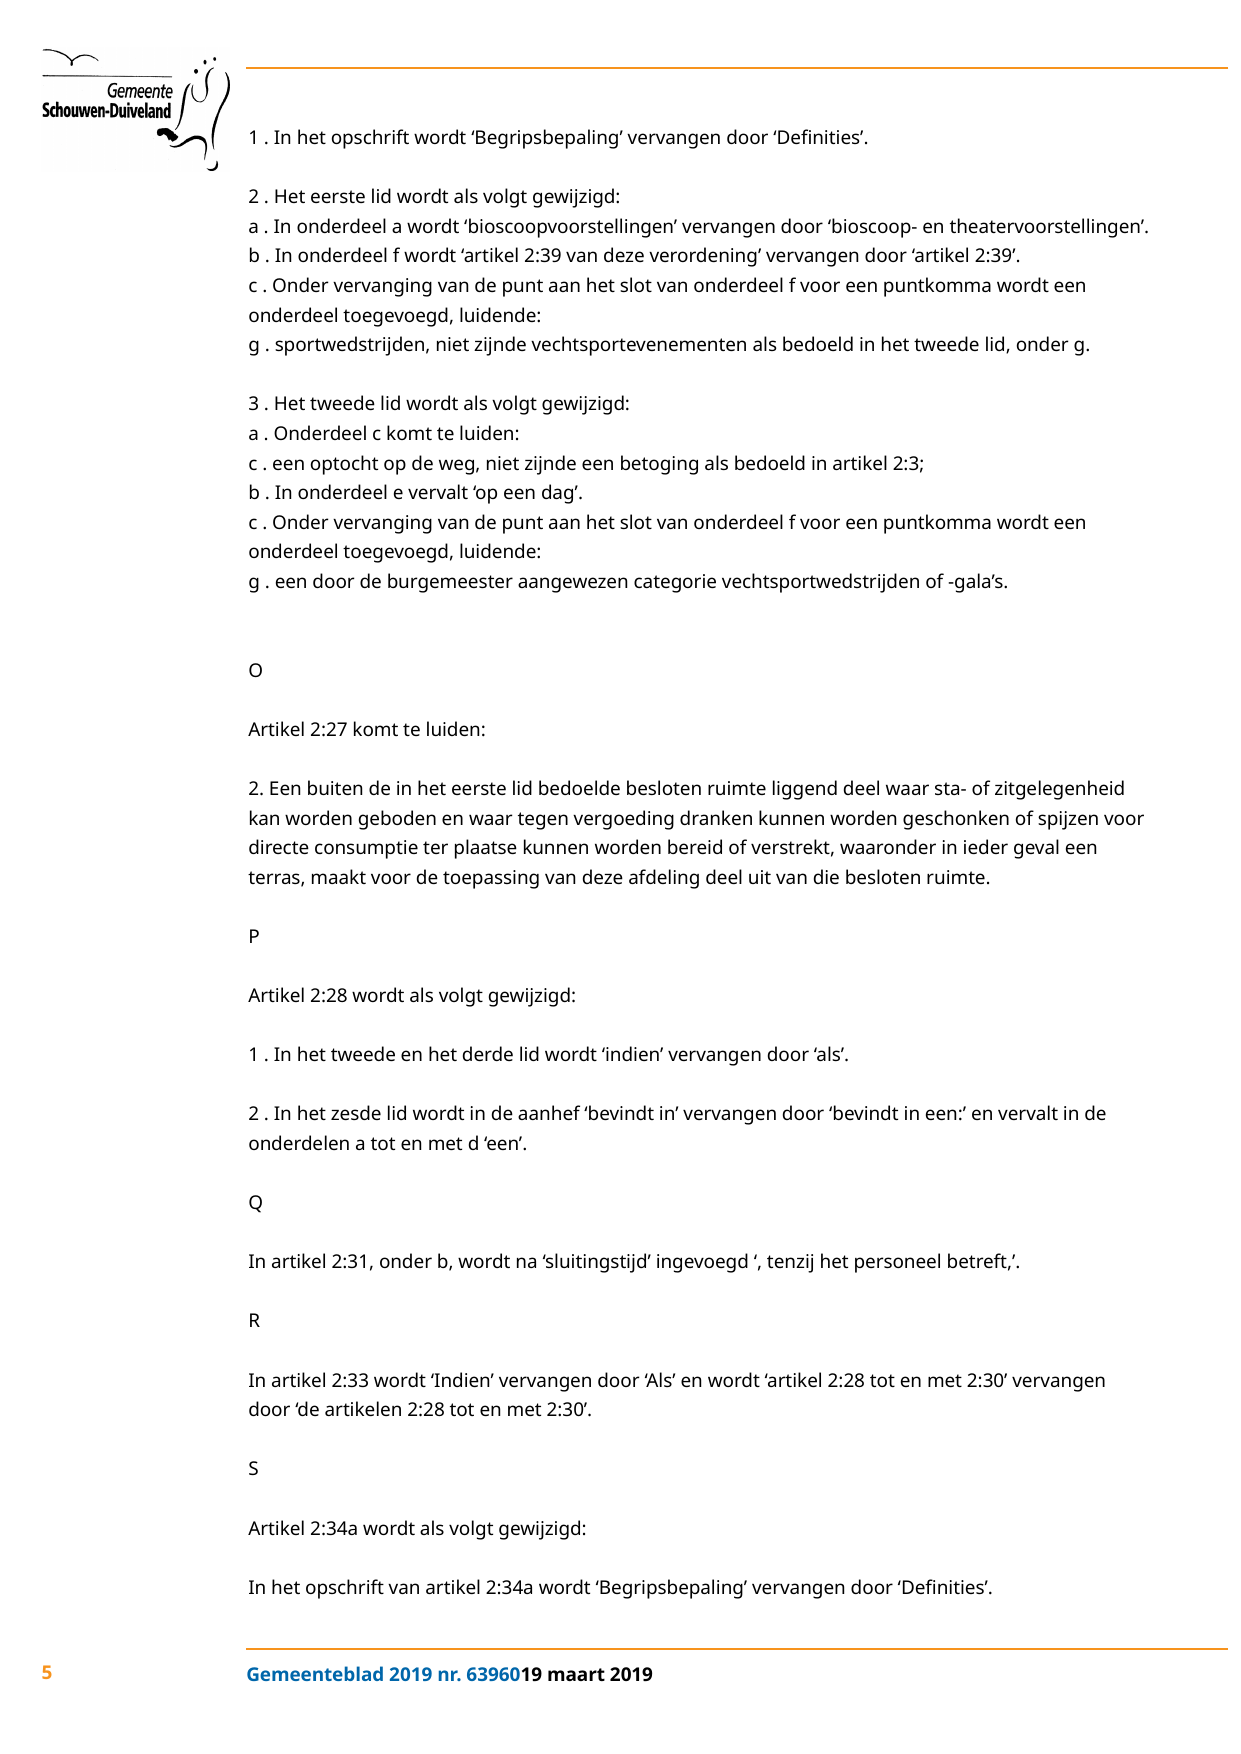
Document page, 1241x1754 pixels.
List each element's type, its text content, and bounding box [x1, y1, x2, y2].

text 3 . Het tweede lid wordt als volgt gewijzigd: [248, 391, 1152, 416]
text c . Onder vervanging van de punt aan het slot van onderdeel f voor een puntkomma wordt een onderdeel toegevoegd, luidende: [248, 509, 1152, 564]
text c . Onder vervanging van de punt aan het slot van onderdeel f voor een puntkomma wordt een onderdeel toegevoegd, luidende: [248, 272, 1152, 328]
picture [41, 47, 231, 172]
text R [248, 1308, 1152, 1333]
text In artikel 2:31, onder b, wordt na ‘sluitingstijd’ ingevoegd ‘, tenzij het personeel betreft,’. [248, 1248, 1152, 1274]
text g . een door de burgemeester aangewezen categorie vechtsportwedstrijden of -gala’s. [248, 568, 1152, 594]
text Artikel 2:34a wordt als volgt gewijzigd: [248, 1515, 1152, 1541]
text g . sportwedstrijden, niet zijnde vechtsportevenementen als bedoeld in het tweede lid, onder g. [248, 331, 1152, 357]
text 2 . In het zesde lid wordt in de aanhef ‘bevindt in’ vervangen door ‘bevindt in een:’ en vervalt in de onderdelen a tot en met d ‘een’. [248, 1101, 1152, 1156]
text 2 . Het eerste lid wordt als volgt gewijzigd: [248, 183, 1152, 209]
text O [248, 657, 1152, 683]
text S [248, 1456, 1152, 1481]
text In het opschrift van artikel 2:34a wordt ‘Begripsbepaling’ vervangen door ‘Definities’. [248, 1574, 1152, 1600]
text In artikel 2:33 wordt ‘Indien’ vervangen door ‘Als’ en wordt ‘artikel 2:28 tot en met 2:30’ vervangen door ‘de artikelen 2:28 tot en met 2:30’. [248, 1367, 1152, 1422]
text a . Onderdeel c komt te luiden: [248, 420, 1152, 446]
text Q [248, 1189, 1152, 1215]
text Artikel 2:28 wordt als volgt gewijzigd: [248, 982, 1152, 1008]
text c . een optocht op de weg, niet zijnde een betoging als bedoeld in artikel 2:3; [248, 450, 1152, 476]
text b . In onderdeel f wordt ‘artikel 2:39 van deze verordening’ vervangen door ‘artikel 2:39’. [248, 243, 1152, 268]
text a . In onderdeel a wordt ‘bioscoopvoorstellingen’ vervangen door ‘bioscoop- en theatervoorstellingen’. [248, 213, 1152, 239]
text Artikel 2:27 komt te luiden: [248, 716, 1152, 742]
text 1 . In het tweede en het derde lid wordt ‘indien’ vervangen door ‘als’. [248, 1041, 1152, 1067]
text 1 . In het opschrift wordt ‘Begripsbepaling’ vervangen door ‘Definities’. [248, 124, 1152, 150]
text P [248, 923, 1152, 949]
text 2. Een buiten de in het eerste lid bedoelde besloten ruimte liggend deel waar sta- of zitgelegenheid kan worden geboden en waar tegen vergoeding dranken kunnen worden geschonken of spijzen voor directe consumptie ter plaatse kunnen worden bereid of verstrekt, waaronder in ieder geval een terras, maakt voor de toepassing van deze afdeling deel uit van die besloten ruimte. [248, 775, 1152, 890]
text b . In onderdeel e vervalt ‘op een dag’. [248, 479, 1152, 505]
